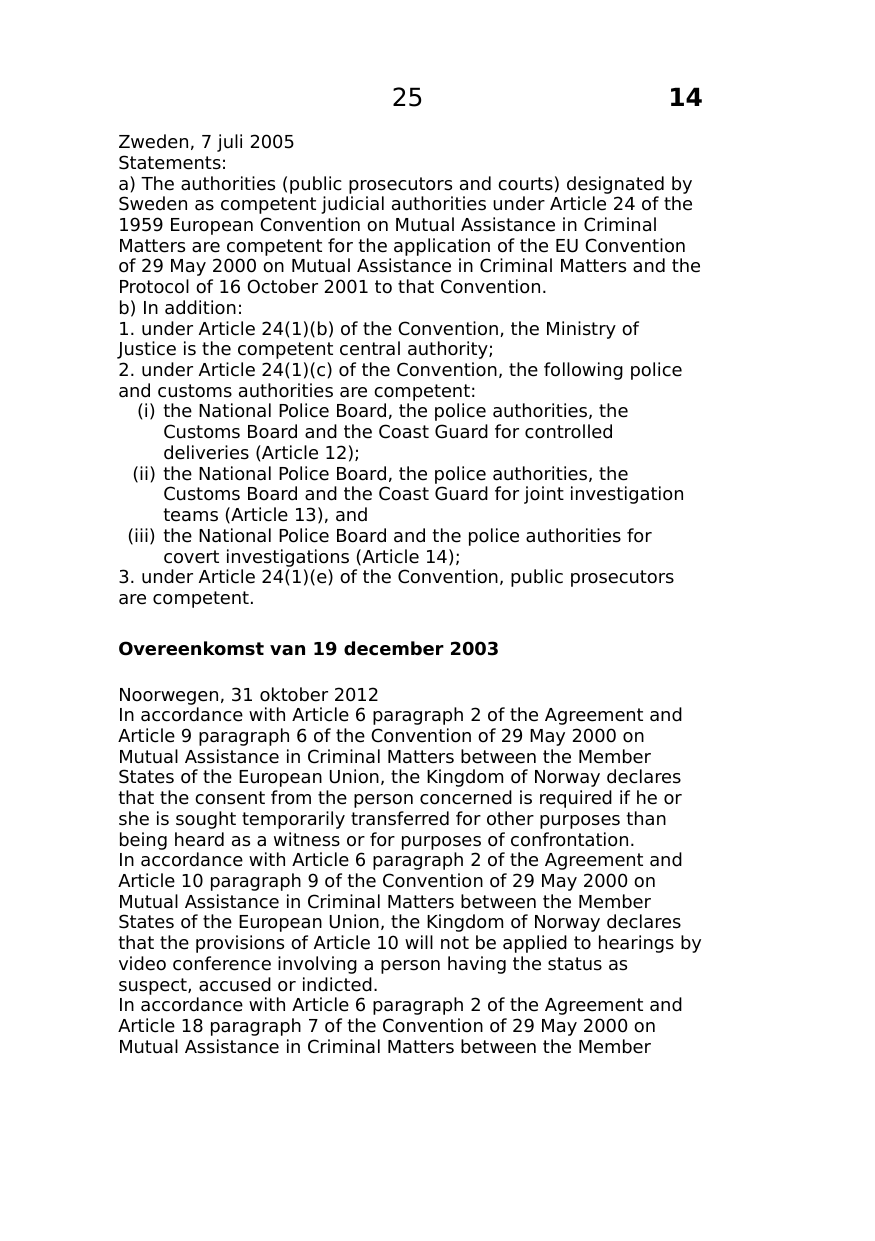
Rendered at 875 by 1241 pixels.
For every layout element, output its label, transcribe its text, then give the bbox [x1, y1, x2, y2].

text (ii) the National Police Board, the police authorities, the Customs Board and the Coast Guard for joint investigation teams (Article 13), and [118, 463, 703, 526]
text Statements: [118, 153, 703, 173]
text (iii) the National Police Board and the police authorities for covert investigations (Article 14); [118, 526, 703, 567]
text In accordance with Article 6 paragraph 2 of the Agreement and Article 18 paragraph 7 of the Convention of 29 May 2000 on Mutual Assistance in Criminal Matters between the Member [118, 995, 703, 1057]
text b) In addition: [118, 298, 703, 318]
text 3. under Article 24(1)(e) of the Convention, public prosecutors are competent. [118, 567, 703, 609]
text 1. under Article 24(1)(b) of the Convention, the Ministry of Justice is the competent central authority; [118, 318, 703, 360]
text Noorwegen, 31 oktober 2012 [118, 684, 703, 705]
text In accordance with Article 6 paragraph 2 of the Agreement and Article 10 paragraph 9 of the Convention of 29 May 2000 on Mutual Assistance in Criminal Matters between the Member States of the European Union, the Kingdom of Norway declares that the provisions of Article 10 will not be applied to hearings by video conference involving a person having the status as suspect, accused or indicted. [118, 850, 703, 995]
text (i) the National Police Board, the police authorities, the Customs Board and the Coast Guard for controlled deliveries (Article 12); [118, 401, 703, 463]
text a) The authorities (public prosecutors and courts) designated by Sweden as competent judicial authorities under Article 24 of the 1959 European Convention on Mutual Assistance in Criminal Matters are competent for the application of the EU Convention of 29 May 2000 on Mutual Assistance in Criminal Matters and the Protocol of 16 October 2001 to that Convention. [118, 173, 703, 298]
text In accordance with Article 6 paragraph 2 of the Agreement and Article 9 paragraph 6 of the Convention of 29 May 2000 on Mutual Assistance in Criminal Matters between the Member States of the European Union, the Kingdom of Norway declares that the consent from the person concerned is required if he or she is sought temporarily transferred for other purposes than being heard as a witness or for purposes of confrontation. [118, 705, 703, 850]
text Zweden, 7 juli 2005 [118, 132, 703, 153]
subtitle Overeenkomst van 19 december 2003 [118, 639, 703, 659]
text 2. under Article 24(1)(c) of the Convention, the following police and customs authorities are competent: [118, 360, 703, 401]
